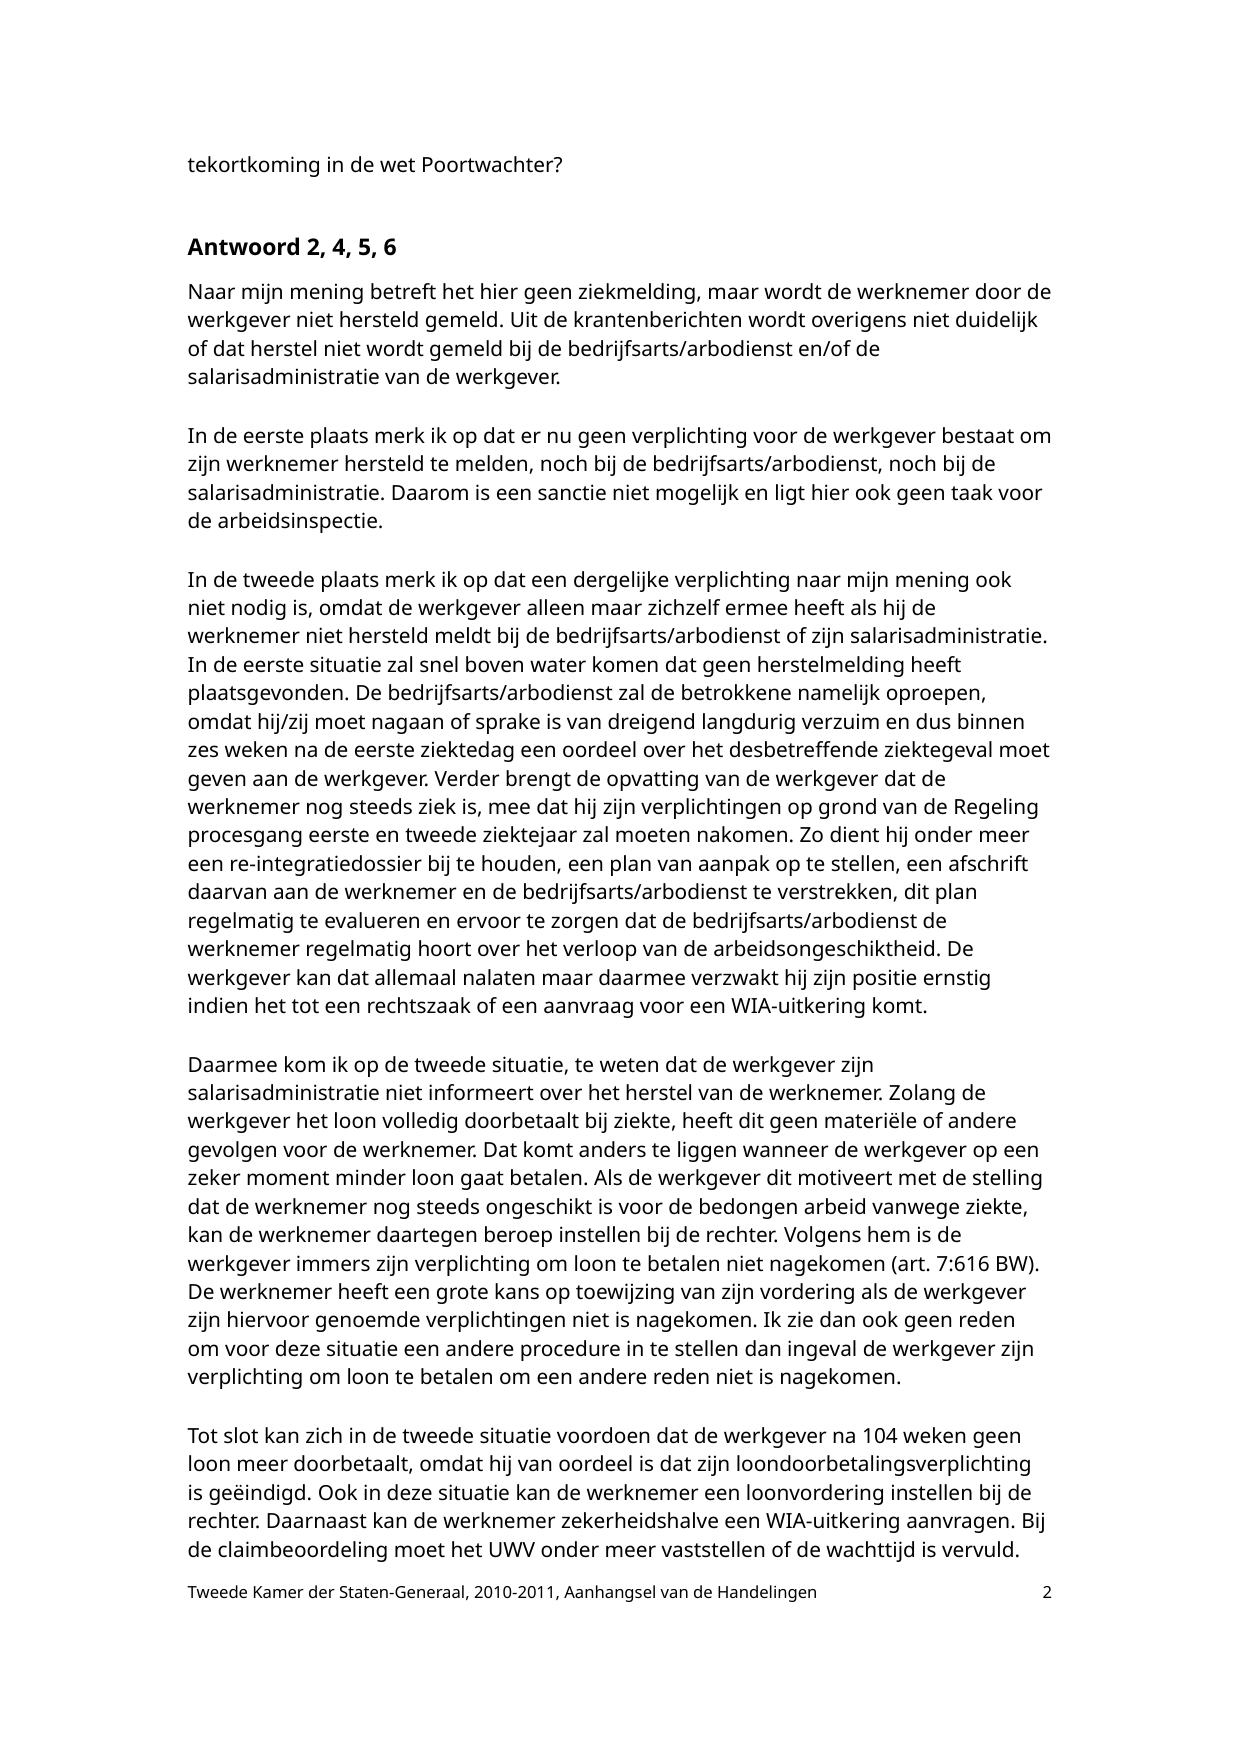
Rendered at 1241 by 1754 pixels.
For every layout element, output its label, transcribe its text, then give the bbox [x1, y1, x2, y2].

text In de tweede plaats merk ik op dat een dergelijke verplichting naar mijn mening ook niet nodig is, omdat de werkgever alleen maar zichzelf ermee heeft als hij de werknemer niet hersteld meldt bij de bedrijfsarts/arbodienst of zijn salarisadministratie. In de eerste situatie zal snel boven water komen dat geen herstelmelding heeft plaatsgevonden. De bedrijfsarts/arbodienst zal de betrokkene namelijk oproepen, omdat hij/zij moet nagaan of sprake is van dreigend langdurig verzuim en dus binnen zes weken na de eerste ziektedag een oordeel over het desbetreffende ziektegeval moet geven aan de werkgever. Verder brengt de opvatting van de werkgever dat de werknemer nog steeds ziek is, mee dat hij zijn verplichtingen op grond van de Regeling procesgang eerste en tweede ziektejaar zal moeten nakomen. Zo dient hij onder meer een re-integratiedossier bij te houden, een plan van aanpak op te stellen, een afschrift daarvan aan de werknemer en de bedrijfsarts/arbodienst te verstrekken, dit plan regelmatig te evalueren en ervoor te zorgen dat de bedrijfsarts/arbodienst de werknemer regelmatig hoort over het verloop van de arbeidsongeschiktheid. De werkgever kan dat allemaal nalaten maar daarmee verzwakt hij zijn positie ernstig indien het tot een rechtszaak of een aanvraag voor een WIA-uitkering komt. [187, 565, 1053, 1020]
text Tot slot kan zich in de tweede situatie voordoen dat de werkgever na 104 weken geen loon meer doorbetaalt, omdat hij van oordeel is dat zijn loondoorbetalingsverplichting is geëindigd. Ook in deze situatie kan de werknemer een loonvordering instellen bij de rechter. Daarnaast kan de werknemer zekerheidshalve een WIA-uitkering aanvragen. Bij de claimbeoordeling moet het UWV onder meer vaststellen of de wachttijd is vervuld. [187, 1421, 1053, 1563]
text In de eerste plaats merk ik op dat er nu geen verplichting voor de werkgever bestaat om zijn werknemer hersteld te melden, noch bij de bedrijfsarts/arbodienst, noch bij de salarisadministratie. Daarom is een sanctie niet mogelijk en ligt hier ook geen taak voor de arbeidsinspectie. [187, 421, 1053, 535]
text Naar mijn mening betreft het hier geen ziekmelding, maar wordt de werknemer door de werkgever niet hersteld gemeld. Uit de krantenberichten wordt overigens niet duidelijk of dat herstel niet wordt gemeld bij de bedrijfsarts/arbodienst en/of de salarisadministratie van de werkgever. [187, 277, 1053, 391]
subtitle Antwoord 2, 4, 5, 6 [187, 231, 1053, 262]
text tekortkoming in de wet Poortwachter? [187, 150, 1053, 178]
text Daarmee kom ik op de tweede situatie, te weten dat de werkgever zijn salarisadministratie niet informeert over het herstel van de werknemer. Zolang de werkgever het loon volledig doorbetaalt bij ziekte, heeft dit geen materiële of andere gevolgen voor de werknemer. Dat komt anders te liggen wanneer de werkgever op een zeker moment minder loon gaat betalen. Als de werkgever dit motiveert met de stelling dat de werknemer nog steeds ongeschikt is voor de bedongen arbeid vanwege ziekte, kan de werknemer daartegen beroep instellen bij de rechter. Volgens hem is de werkgever immers zijn verplichting om loon te betalen niet nagekomen (art. 7:616 BW). De werknemer heeft een grote kans op toewijzing van zijn vordering als de werkgever zijn hiervoor genoemde verplichtingen niet is nagekomen. Ik zie dan ook geen reden om voor deze situatie een andere procedure in te stellen dan ingeval de werkgever zijn verplichting om loon te betalen om een andere reden niet is nagekomen. [187, 1050, 1053, 1391]
